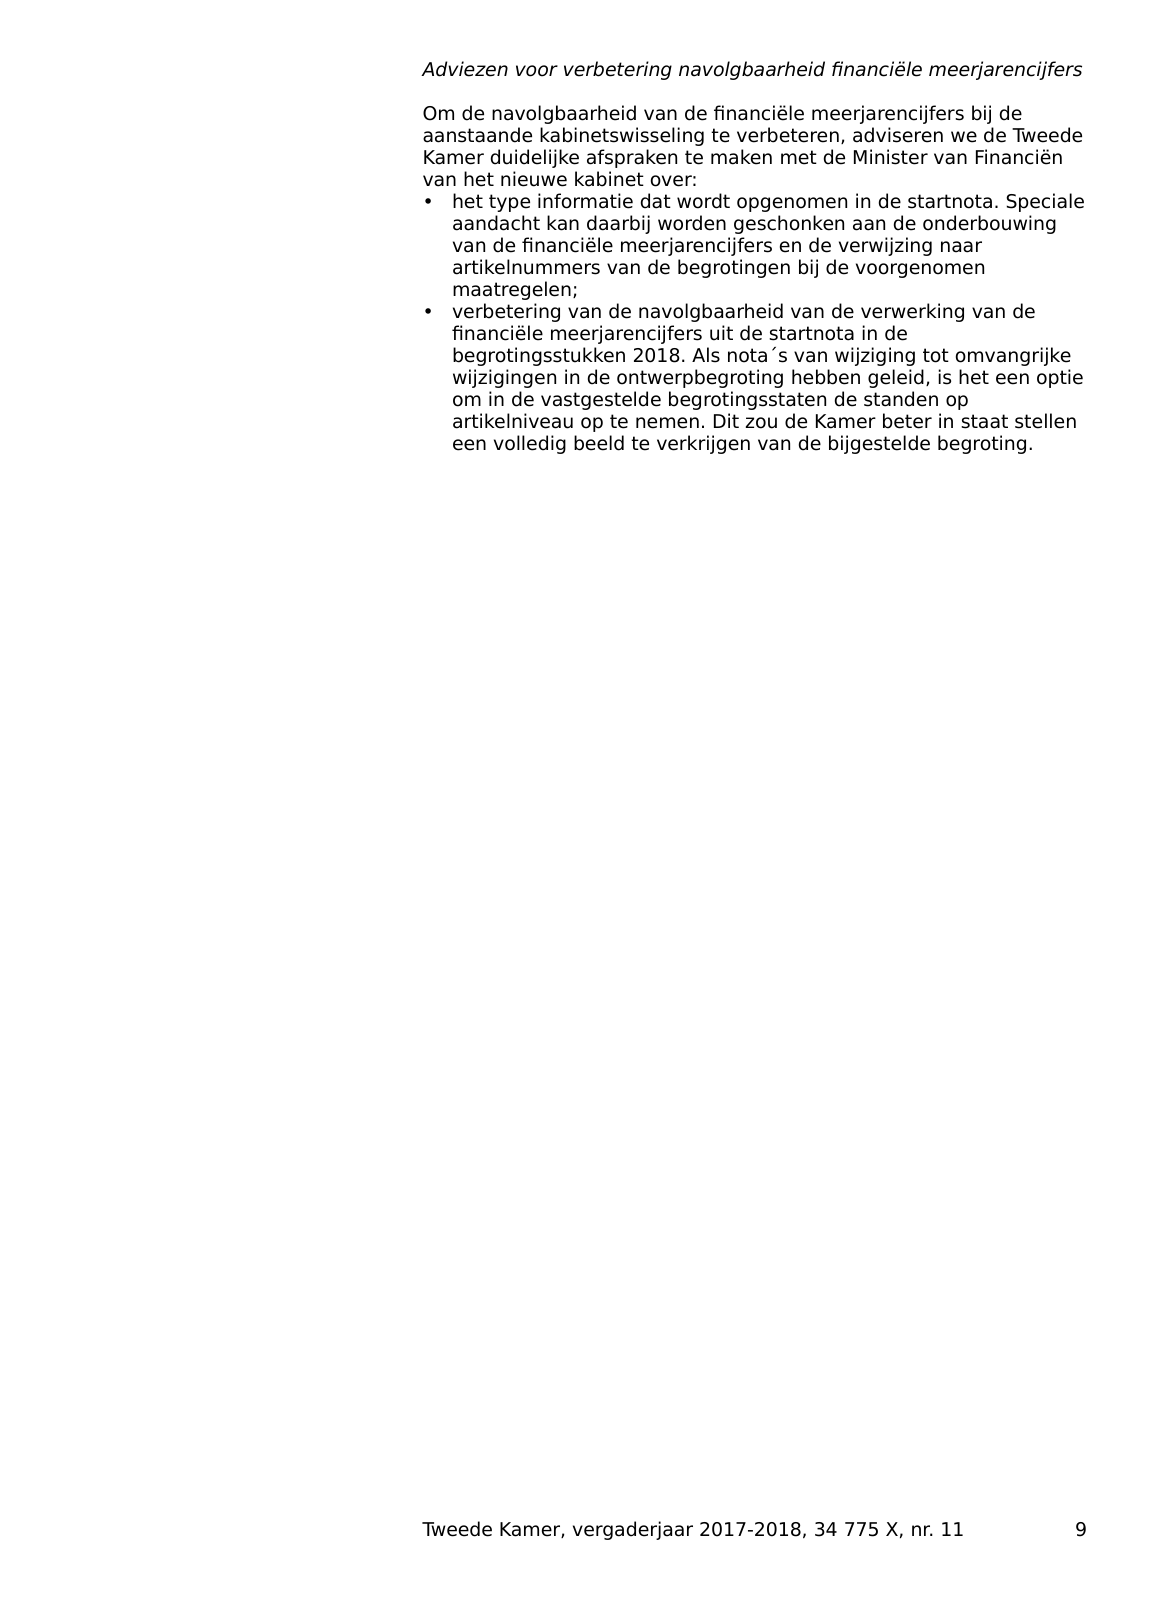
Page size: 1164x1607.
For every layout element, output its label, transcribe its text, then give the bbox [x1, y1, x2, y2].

text • het type informatie dat wordt opgenomen in de startnota. Speciale aandacht kan daarbij worden geschonken aan de onderbouwing van de financiële meerjarencijfers en de verwijzing naar artikelnummers van de begrotingen bij de voorgenomen maatregelen; [422, 191, 1087, 301]
subtitle Adviezen voor verbetering navolgbaarheid financiële meerjarencijfers [422, 59, 1087, 81]
text • verbetering van de navolgbaarheid van de verwerking van de financiële meerjarencijfers uit de startnota in de begrotingsstukken 2018. Als nota´s van wijziging tot omvangrijke wijzigingen in de ontwerpbegroting hebben geleid, is het een optie om in de vastgestelde begrotingsstaten de standen op artikelniveau op te nemen. Dit zou de Kamer beter in staat stellen een volledig beeld te verkrijgen van de bijgestelde begroting. [422, 301, 1087, 455]
text Om de navolgbaarheid van de financiële meerjarencijfers bij de aanstaande kabinetswisseling te verbeteren, adviseren we de Tweede Kamer duidelijke afspraken te maken met de Minister van Financiën van het nieuwe kabinet over: [422, 103, 1087, 191]
